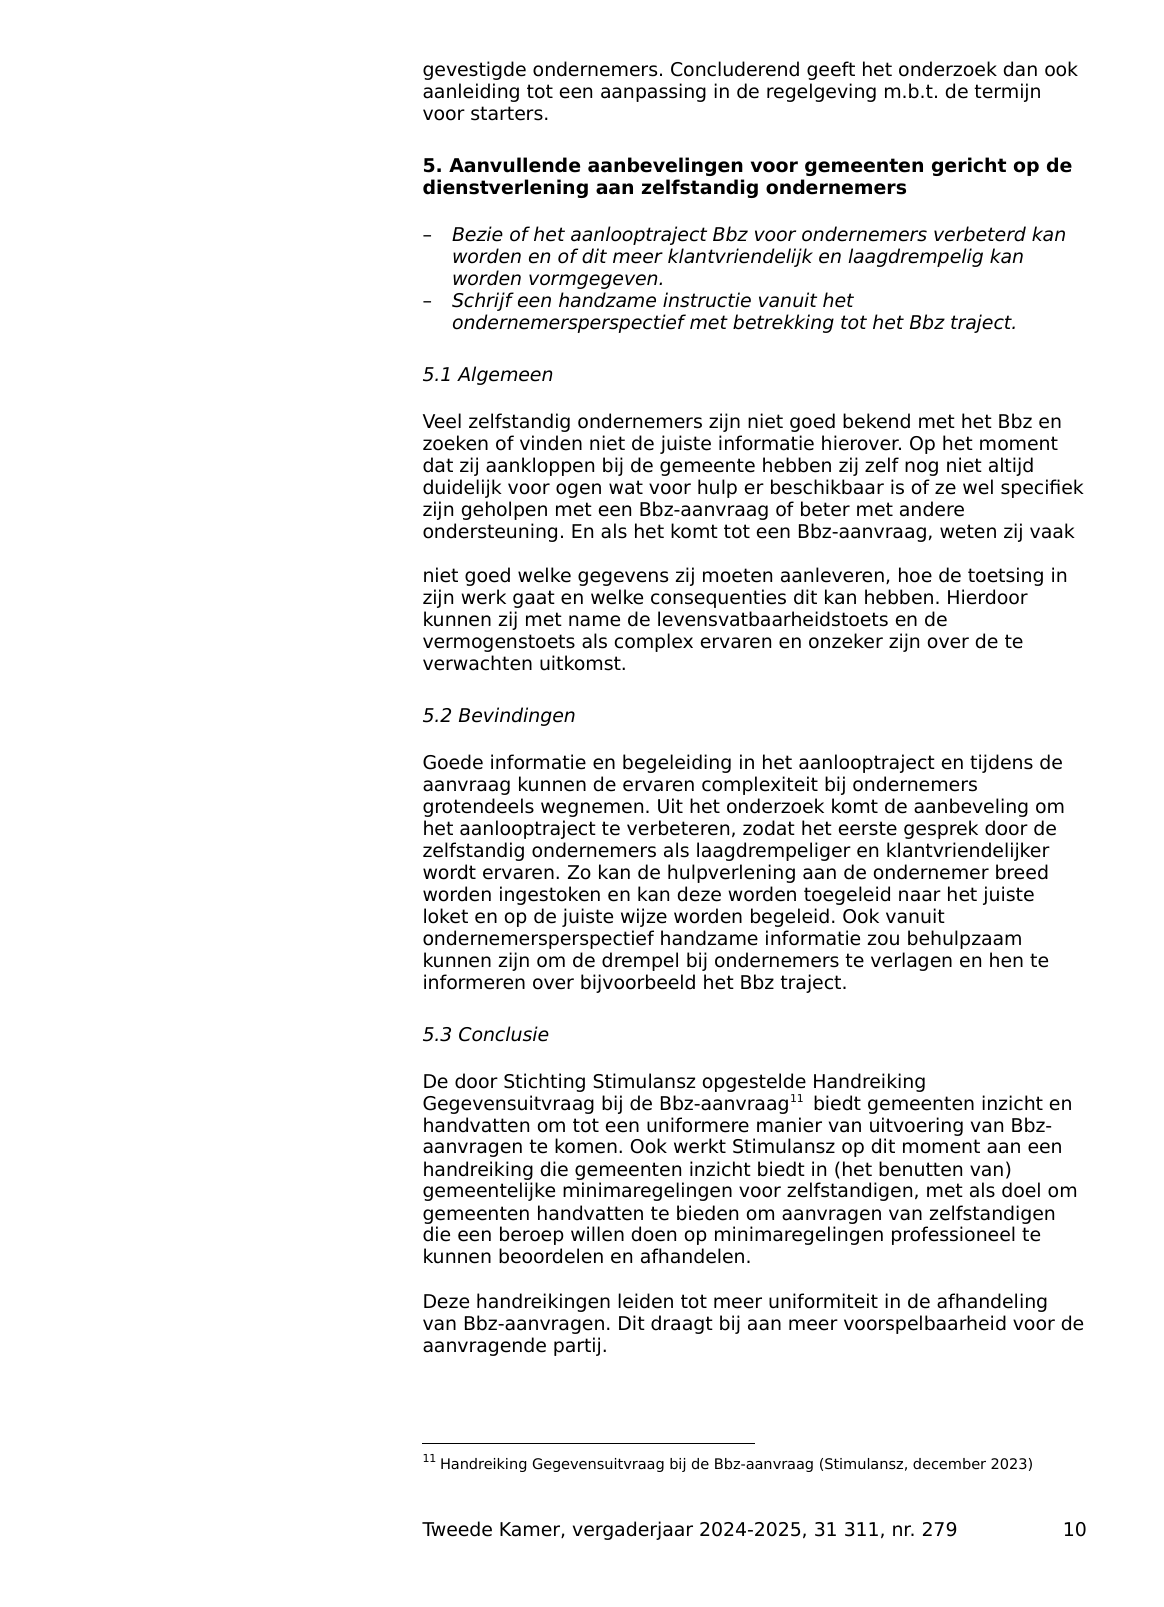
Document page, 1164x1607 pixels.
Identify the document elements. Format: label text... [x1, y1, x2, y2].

subtitle 5.1 Algemeen [422, 364, 1087, 386]
subtitle 5. Aanvullende aanbevelingen voor gemeenten gericht op de dienstverlening aan zelfstandig ondernemers [422, 155, 1087, 199]
text Deze handreikingen leiden tot meer uniformiteit in de afhandeling van Bbz-aanvragen. Dit draagt bij aan meer voorspelbaarheid voor de aanvragende partij. [422, 1291, 1087, 1356]
text De door Stichting Stimulansz opgestelde Handreiking Gegevensuitvraag bij de Bbz-aanvraag biedt gemeenten inzicht en handvatten om tot een uniformere manier van uitvoering van Bbz-aanvragen te komen. Ook werkt Stimulansz op dit moment aan een handreiking die gemeenten inzicht biedt in (het benutten van) gemeentelijke minimaregelingen voor zelfstandigen, met als doel om gemeenten handvatten te bieden om aanvragen van zelfstandigen die een beroep willen doen op minimaregelingen professioneel te kunnen beoordelen en afhandelen. [422, 1071, 1087, 1268]
text Veel zelfstandig ondernemers zijn niet goed bekend met het Bbz en zoeken of vinden niet de juiste informatie hierover. Op het moment dat zij aankloppen bij de gemeente hebben zij zelf nog niet altijd duidelijk voor ogen wat voor hulp er beschikbaar is of ze wel specifiek zijn geholpen met een Bbz-aanvraag of beter met andere ondersteuning. En als het komt tot een Bbz-aanvraag, weten zij vaak [422, 411, 1087, 543]
text – Bezie of het aanlooptraject Bbz voor ondernemers verbeterd kan worden en of dit meer klantvriendelijk en laagdrempelig kan worden vormgegeven. [422, 224, 1087, 290]
text gevestigde ondernemers. Concluderend geeft het onderzoek dan ook aanleiding tot een aanpassing in de regelgeving m.b.t. de termijn voor starters. [422, 59, 1087, 125]
text Goede informatie en begeleiding in het aanlooptraject en tijdens de aanvraag kunnen de ervaren complexiteit bij ondernemers grotendeels wegnemen. Uit het onderzoek komt de aanbeveling om het aanlooptraject te verbeteren, zodat het eerste gesprek door de zelfstandig ondernemers als laagdrempeliger en klantvriendelijker wordt ervaren. Zo kan de hulpverlening aan de ondernemer breed worden ingestoken en kan deze worden toegeleid naar het juiste loket en op de juiste wijze worden begeleid. Ook vanuit ondernemersperspectief handzame informatie zou behulpzaam kunnen zijn om de drempel bij ondernemers te verlagen en hen te informeren over bijvoorbeeld het Bbz traject. [422, 752, 1087, 993]
subtitle 5.3 Conclusie [422, 1023, 1087, 1046]
text – Schrijf een handzame instructie vanuit het ondernemersperspectief met betrekking tot het Bbz traject. [422, 290, 1087, 334]
subtitle 5.2 Bevindingen [422, 705, 1087, 727]
text Handreiking Gegevensuitvraag bij de Bbz-aanvraag (Stimulansz, december 2023) [422, 1452, 1087, 1474]
text niet goed welke gegevens zij moeten aanleveren, hoe de toetsing in zijn werk gaat en welke consequenties dit kan hebben. Hierdoor kunnen zij met name de levensvatbaarheidstoets en de vermogenstoets als complex ervaren en onzeker zijn over de te verwachten uitkomst. [422, 565, 1087, 675]
